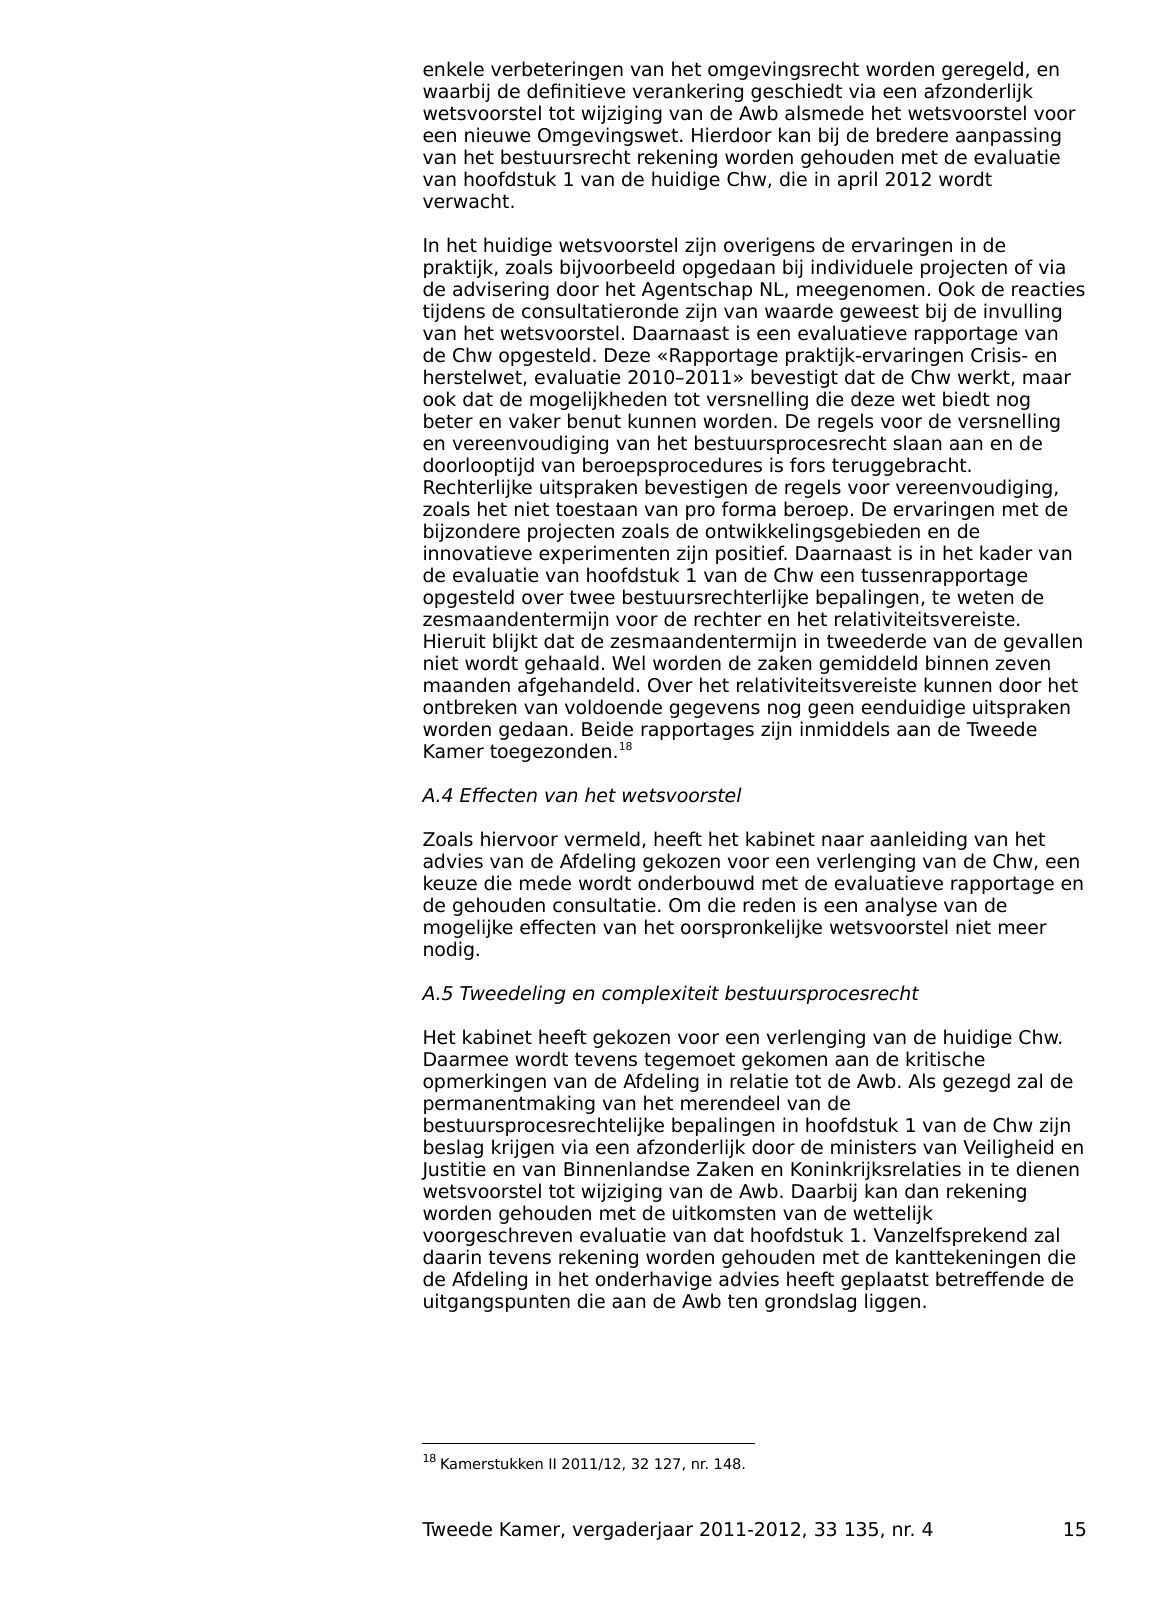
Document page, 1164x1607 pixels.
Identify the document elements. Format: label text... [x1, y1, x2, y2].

text Zoals hiervoor vermeld, heeft het kabinet naar aanleiding van het advies van de Afdeling gekozen voor een verlenging van de Chw, een keuze die mede wordt onderbouwd met de evaluatieve rapportage en de gehouden consultatie. Om die reden is een analyse van de mogelijke effecten van het oorspronkelijke wetsvoorstel niet meer nodig. [422, 829, 1087, 961]
text Het kabinet heeft gekozen voor een verlenging van de huidige Chw. Daarmee wordt tevens tegemoet gekomen aan de kritische opmerkingen van de Afdeling in relatie tot de Awb. Als gezegd zal de permanentmaking van het merendeel van de bestuursprocesrechtelijke bepalingen in hoofdstuk 1 van de Chw zijn beslag krijgen via een afzonderlijk door de ministers van Veiligheid en Justitie en van Binnenlandse Zaken en Koninkrijksrelaties in te dienen wetsvoorstel tot wijziging van de Awb. Daarbij kan dan rekening worden gehouden met de uitkomsten van de wettelijk voorgeschreven evaluatie van dat hoofdstuk 1. Vanzelfsprekend zal daarin tevens rekening worden gehouden met de kanttekeningen die de Afdeling in het onderhavige advies heeft geplaatst betreffende de uitgangspunten die aan de Awb ten grondslag liggen. [422, 1027, 1087, 1313]
text In het huidige wetsvoorstel zijn overigens de ervaringen in de praktijk, zoals bijvoorbeeld opgedaan bij individuele projecten of via de advisering door het Agentschap NL, meegenomen. Ook de reacties tijdens de consultatieronde zijn van waarde geweest bij de invulling van het wetsvoorstel. Daarnaast is een evaluatieve rapportage van de Chw opgesteld. Deze «Rapportage praktijk-ervaringen Crisis- en herstelwet, evaluatie 2010–2011» bevestigt dat de Chw werkt, maar ook dat de mogelijkheden tot versnelling die deze wet biedt nog beter en vaker benut kunnen worden. De regels voor de versnelling en vereenvoudiging van het bestuursprocesrecht slaan aan en de doorlooptijd van beroepsprocedures is fors teruggebracht. Rechterlijke uitspraken bevestigen de regels voor vereenvoudiging, zoals het niet toestaan van pro forma beroep. De ervaringen met de bijzondere projecten zoals de ontwikkelingsgebieden en de innovatieve experimenten zijn positief. Daarnaast is in het kader van de evaluatie van hoofdstuk 1 van de Chw een tussenrapportage opgesteld over twee bestuursrechterlijke bepalingen, te weten de zesmaandentermijn voor de rechter en het relativiteitsvereiste. Hieruit blijkt dat de zesmaandentermijn in tweederde van de gevallen niet wordt gehaald. Wel worden de zaken gemiddeld binnen zeven maanden afgehandeld. Over het relativiteitsvereiste kunnen door het ontbreken van voldoende gegevens nog geen eenduidige uitspraken worden gedaan. Beide rapportages zijn inmiddels aan de Tweede Kamer toegezonden. [422, 235, 1087, 763]
text Kamerstukken II 2011/12, 32 127, nr. 148. [422, 1452, 1087, 1474]
text enkele verbeteringen van het omgevingsrecht worden geregeld, en waarbij de definitieve verankering geschiedt via een afzonderlijk wetsvoorstel tot wijziging van de Awb alsmede het wetsvoorstel voor een nieuwe Omgevingswet. Hierdoor kan bij de bredere aanpassing van het bestuursrecht rekening worden gehouden met de evaluatie van hoofdstuk 1 van de huidige Chw, die in april 2012 wordt verwacht. [422, 59, 1087, 213]
subtitle A.4 Effecten van het wetsvoorstel [422, 785, 1087, 807]
subtitle A.5 Tweedeling en complexiteit bestuursprocesrecht [422, 983, 1087, 1005]
